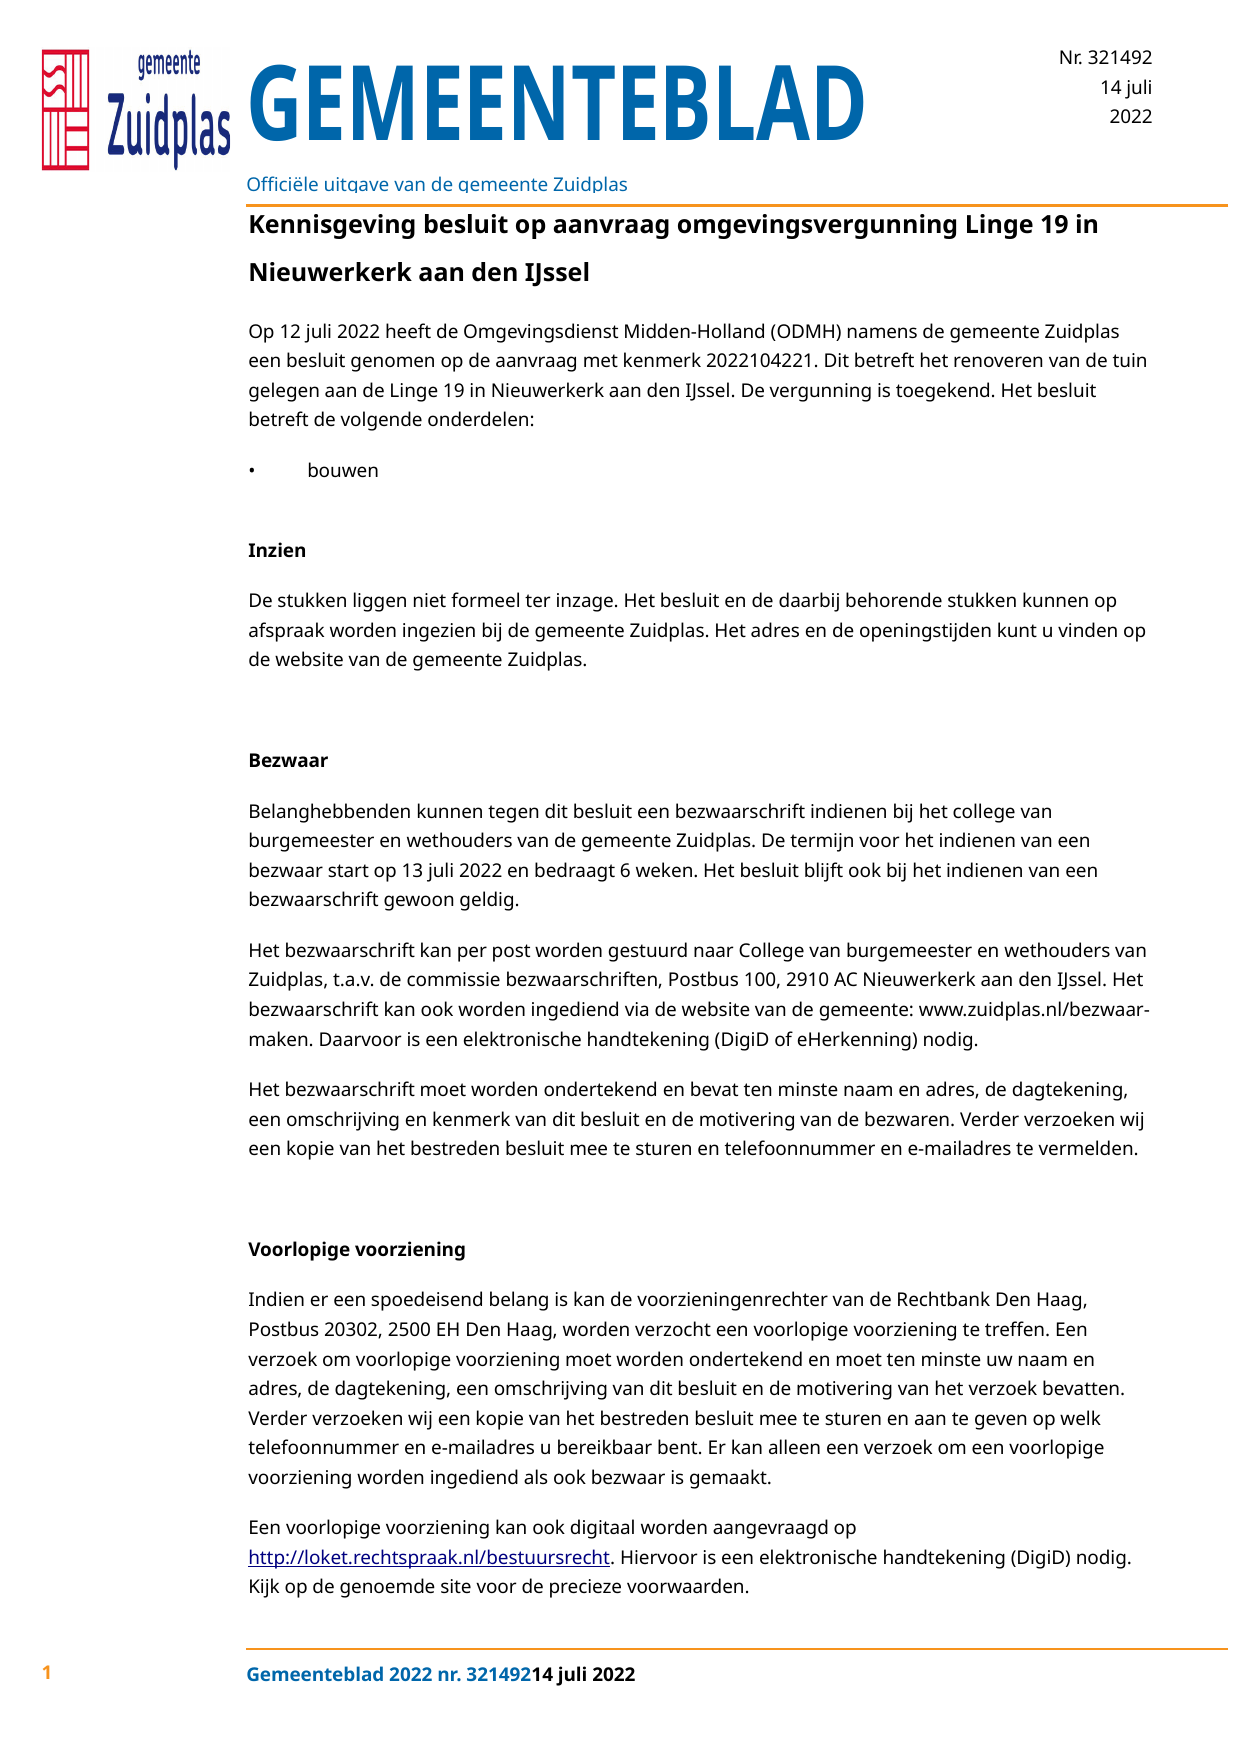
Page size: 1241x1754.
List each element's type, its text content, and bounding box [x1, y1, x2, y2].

text Kennisgeving besluit op aanvraag omgevingsvergunning Linge 19 in Nieuwerkerk aan den IJssel [248, 207, 1152, 288]
text Bezwaar [248, 747, 1152, 773]
text Een voorlopige voorziening kan ook digitaal worden aangevraagd op http://loket.rechtspraak.nl/bestuursrecht. Hiervoor is een elektronische handtekening (DigiD) nodig. Kijk op de genoemde site voor de precieze voorwaarden. [248, 1514, 1152, 1599]
text Indien er een spoedeisend belang is kan de voorzieningenrechter van de Rechtbank Den Haag, Postbus 20302, 2500 EH Den Haag, worden verzocht een voorlopige voorziening te treffen. Een verzoek om voorlopige voorziening moet worden ondertekend en moet ten minste uw naam en adres, de dagtekening, een omschrijving van dit besluit en de motivering van het verzoek bevatten. Verder verzoeken wij een kopie van het bestreden besluit mee te sturen en aan te geven op welk telefoonnummer en e-mailadres u bereikbaar bent. Er kan alleen een verzoek om een voorlopige voorziening worden ingediend als ook bezwaar is gemaakt. [248, 1287, 1152, 1490]
text Belanghebbenden kunnen tegen dit besluit een bezwaarschrift indienen bij het college van burgemeester en wethouders van de gemeente Zuidplas. De termijn voor het indienen van een bezwaar start op 13 juli 2022 en bedraagt 6 weken. Het besluit blijft ook bij het indienen van een bezwaarschrift gewoon geldig. [248, 798, 1152, 912]
text De stukken liggen niet formeel ter inzage. Het besluit en de daarbij behorende stukken kunnen op afspraak worden ingezien bij de gemeente Zuidplas. Het adres en de openingstijden kunt u vinden op de website van de gemeente Zuidplas. [248, 587, 1152, 672]
text Inzien [248, 537, 1152, 563]
list bouwen [248, 457, 1152, 483]
text Het bezwaarschrift moet worden ondertekend en bevat ten minste naam en adres, de dagtekening, een omschrijving en kenmerk van dit besluit en de motivering van de bezwaren. Verder verzoeken wij een kopie van het bestreden besluit mee te sturen en telefoonnummer en e-mailadres te vermelden. [248, 1076, 1152, 1161]
text Op 12 juli 2022 heeft de Omgevingsdienst Midden-Holland (ODMH) namens de gemeente Zuidplas een besluit genomen op de aanvraag met kenmerk 2022104221. Dit betreft het renoveren van de tuin gelegen aan de Linge 19 in Nieuwerkerk aan den IJssel. De vergunning is toegekend. Het besluit betreft de volgende onderdelen: [248, 318, 1152, 432]
text Voorlopige voorziening [248, 1236, 1152, 1262]
picture [41, 47, 231, 172]
text Het bezwaarschrift kan per post worden gestuurd naar College van burgemeester en wethouders van Zuidplas, t.a.v. de commissie bezwaarschriften, Postbus 100, 2910 AC Nieuwerkerk aan den IJssel. Het bezwaarschrift kan ook worden ingediend via de website van de gemeente: www.zuidplas.nl/bezwaar-maken. Daarvoor is een elektronische handtekening (DigiD of eHerkenning) nodig. [248, 937, 1152, 1052]
